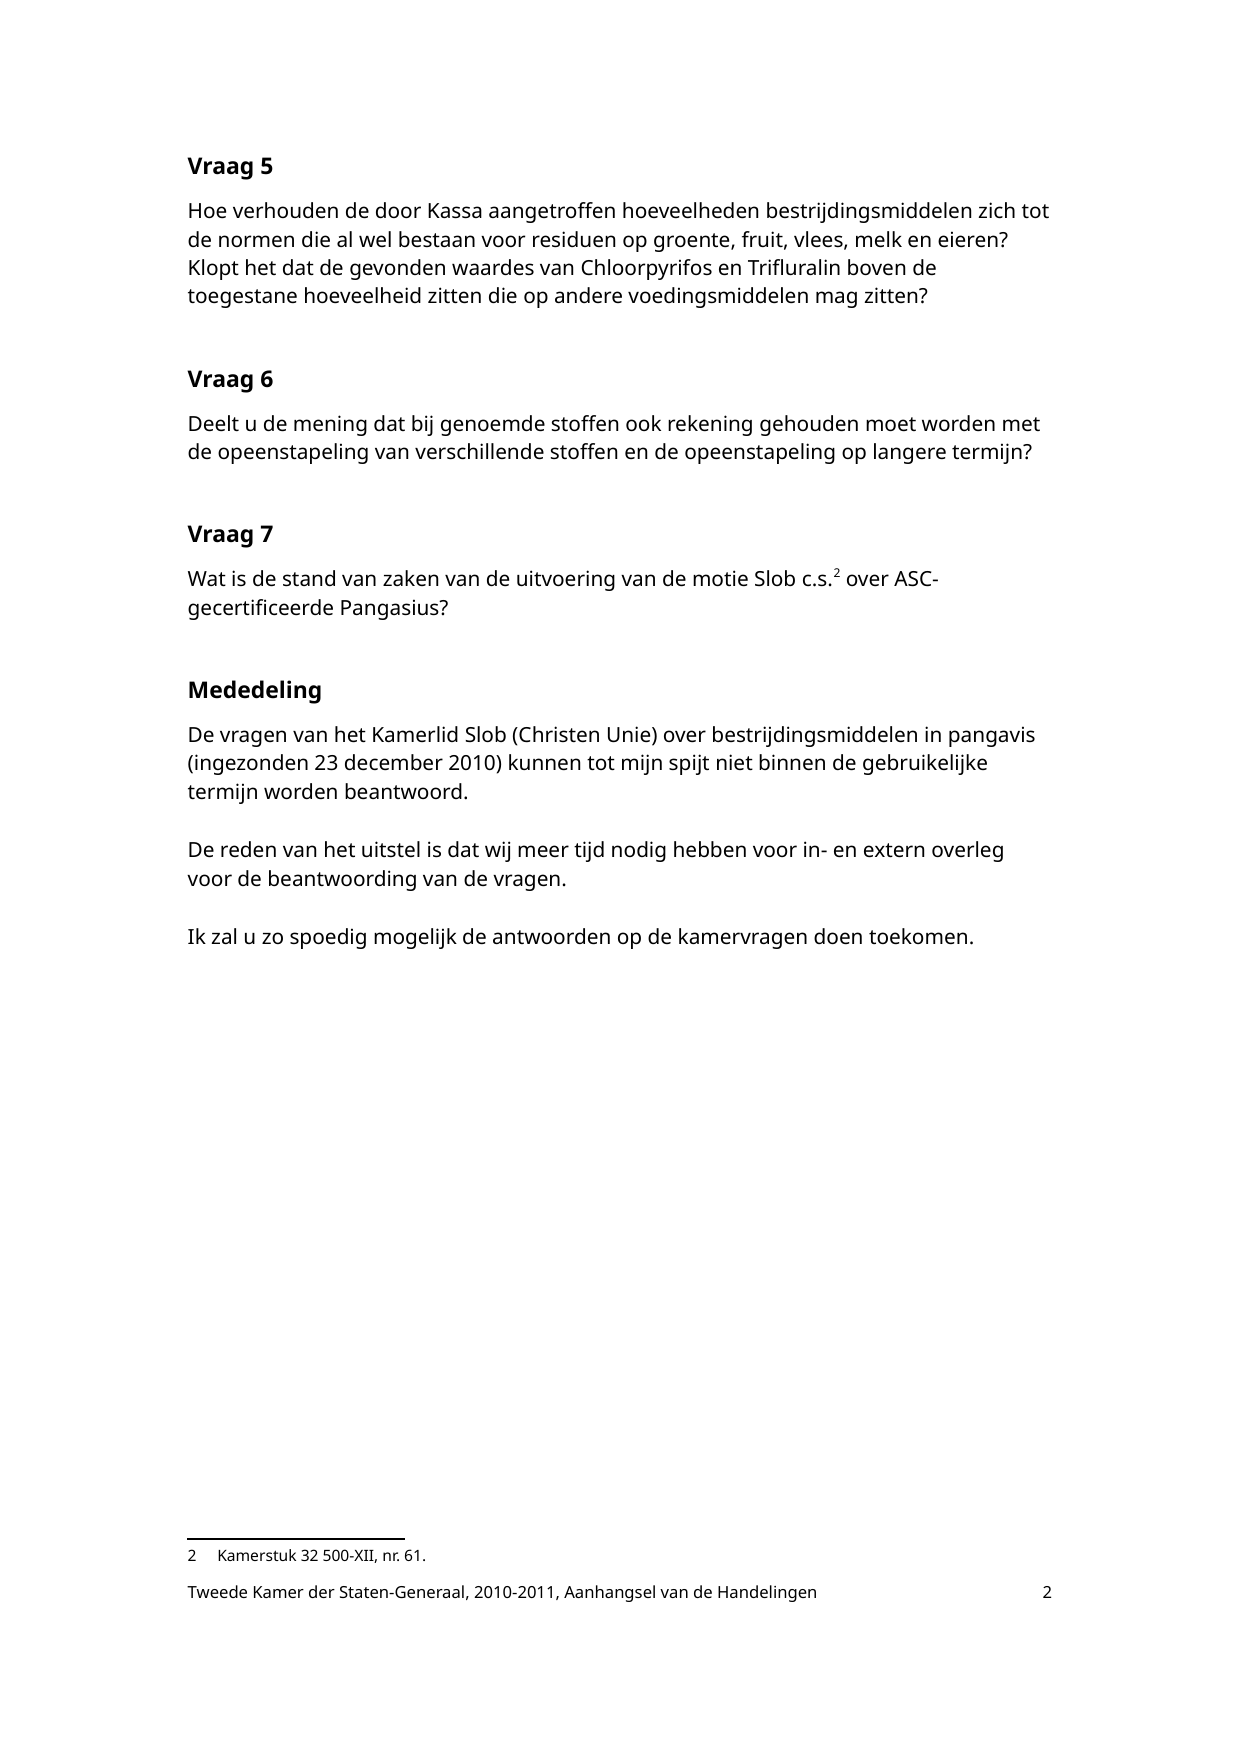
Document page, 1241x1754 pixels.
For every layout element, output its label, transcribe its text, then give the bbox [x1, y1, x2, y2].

text Wat is de stand van zaken van de uitvoering van de motie Slob c.s. over ASC-gecertificeerde Pangasius? [187, 564, 1053, 621]
text Deelt u de mening dat bij genoemde stoffen ook rekening gehouden moet worden met de opeenstapeling van verschillende stoffen en de opeenstapeling op langere termijn? [187, 409, 1053, 466]
subtitle Vraag 6 [187, 362, 1053, 394]
subtitle Mededeling [187, 674, 1053, 705]
text Ik zal u zo spoedig mogelijk de antwoorden op de kamervragen doen toekomen. [187, 922, 1053, 951]
text Kamerstuk 32 500-XII, nr. 61. [187, 1538, 1053, 1566]
subtitle Vraag 7 [187, 518, 1053, 549]
text De reden van het uitstel is dat wij meer tijd nodig hebben voor in- en extern overleg voor de beantwoording van de vragen. [187, 835, 1053, 892]
text De vragen van het Kamerlid Slob (Christen Unie) over bestrijdingsmiddelen in pangavis (ingezonden 23 december 2010) kunnen tot mijn spijt niet binnen de gebruikelijke termijn worden beantwoord. [187, 720, 1053, 805]
text Hoe verhouden de door Kassa aangetroffen hoeveelheden bestrijdingsmiddelen zich tot de normen die al wel bestaan voor residuen op groente, fruit, vlees, melk en eieren? Klopt het dat de gevonden waardes van Chloorpyrifos en Trifluralin boven de toegestane hoeveelheid zitten die op andere voedingsmiddelen mag zitten? [187, 196, 1053, 310]
subtitle Vraag 5 [187, 150, 1053, 181]
